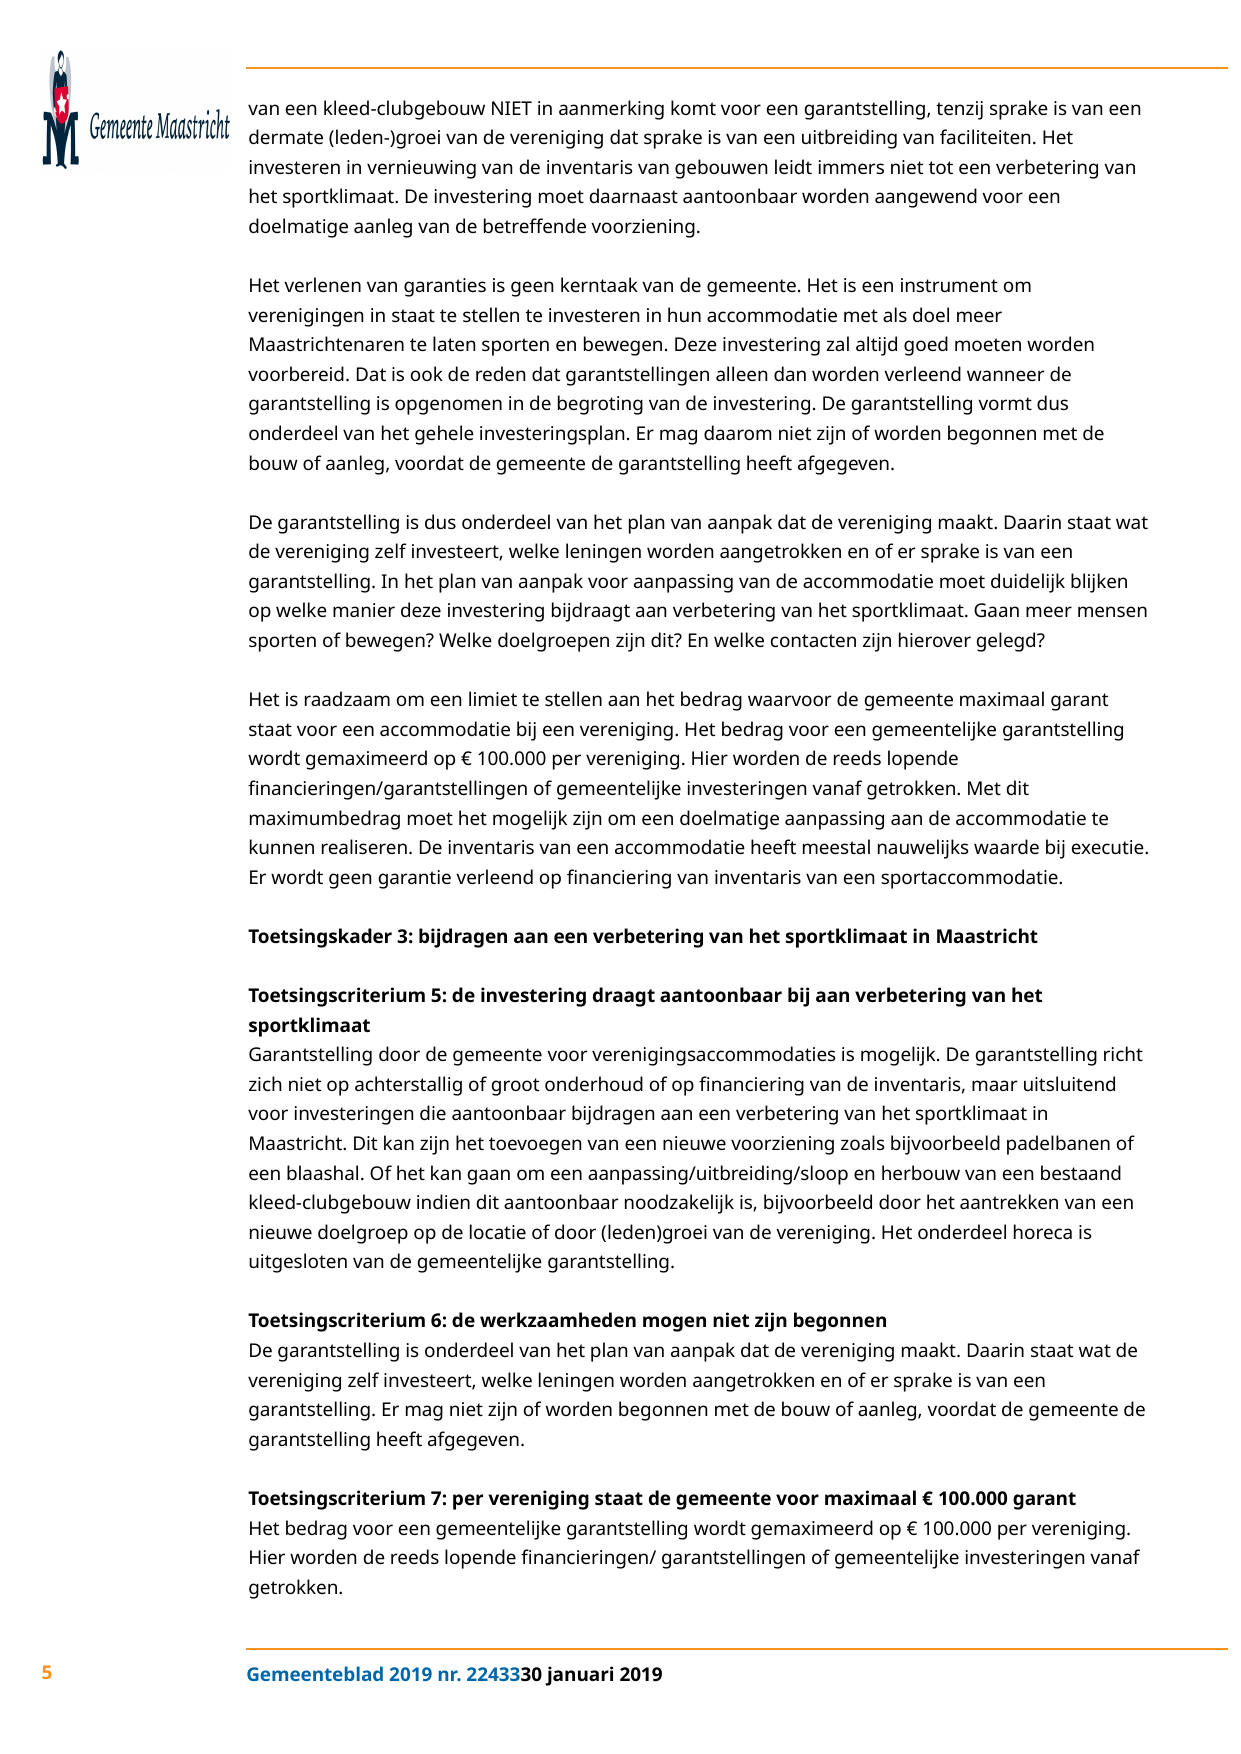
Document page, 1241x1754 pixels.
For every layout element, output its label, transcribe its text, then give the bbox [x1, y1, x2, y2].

text Het is raadzaam om een limiet te stellen aan het bedrag waarvoor de gemeente maximaal garant staat voor een accommodatie bij een vereniging. Het bedrag voor een gemeentelijke garantstelling wordt gemaximeerd op € 100.000 per vereniging. Hier worden de reeds lopende financieringen/garantstellingen of gemeentelijke investeringen vanaf getrokken. Met dit maximumbedrag moet het mogelijk zijn om een doelmatige aanpassing aan de accommodatie te kunnen realiseren. De inventaris van een accommodatie heeft meestal nauwelijks waarde bij executie. Er wordt geen garantie verleend op financiering van inventaris van een sportaccommodatie. [248, 686, 1152, 890]
text De garantstelling is dus onderdeel van het plan van aanpak dat de vereniging maakt. Daarin staat wat de vereniging zelf investeert, welke leningen worden aangetrokken en of er sprake is van een garantstelling. In het plan van aanpak voor aanpassing van de accommodatie moet duidelijk blijken op welke manier deze investering bijdraagt aan verbetering van het sportklimaat. Gaan meer mensen sporten of bewegen? Welke doelgroepen zijn dit? En welke contacten zijn hierover gelegd? [248, 509, 1152, 653]
text Toetsingscriterium 7: per vereniging staat de gemeente voor maximaal € 100.000 garant [248, 1485, 1152, 1511]
picture [41, 47, 231, 172]
text Toetsingscriterium 6: de werkzaamheden mogen niet zijn begonnen [248, 1308, 1152, 1333]
text Garantstelling door de gemeente voor verenigingsaccommodaties is mogelijk. De garantstelling richt zich niet op achterstallig of groot onderhoud of op financiering van de inventaris, maar uitsluitend voor investeringen die aantoonbaar bijdragen aan een verbetering van het sportklimaat in Maastricht. Dit kan zijn het toevoegen van een nieuwe voorziening zoals bijvoorbeeld padelbanen of een blaashal. Of het kan gaan om een aanpassing/uitbreiding/sloop en herbouw van een bestaand kleed-clubgebouw indien dit aantoonbaar noodzakelijk is, bijvoorbeeld door het aantrekken van een nieuwe doelgroep op de locatie of door (leden)groei van de vereniging. Het onderdeel horeca is uitgesloten van de gemeentelijke garantstelling. [248, 1041, 1152, 1274]
text De garantstelling is onderdeel van het plan van aanpak dat de vereniging maakt. Daarin staat wat de vereniging zelf investeert, welke leningen worden aangetrokken en of er sprake is van een garantstelling. Er mag niet zijn of worden begonnen met de bouw of aanleg, voordat de gemeente de garantstelling heeft afgegeven. [248, 1337, 1152, 1452]
text Het verlenen van garanties is geen kerntaak van de gemeente. Het is een instrument om verenigingen in staat te stellen te investeren in hun accommodatie met als doel meer Maastrichtenaren te laten sporten en bewegen. Deze investering zal altijd goed moeten worden voorbereid. Dat is ook de reden dat garantstellingen alleen dan worden verleend wanneer de garantstelling is opgenomen in de begroting van de investering. De garantstelling vormt dus onderdeel van het gehele investeringsplan. Er mag daarom niet zijn of worden begonnen met de bouw of aanleg, voordat de gemeente de garantstelling heeft afgegeven. [248, 272, 1152, 476]
text van een kleed-clubgebouw NIET in aanmerking komt voor een garantstelling, tenzij sprake is van een dermate (leden-)groei van de vereniging dat sprake is van een uitbreiding van faciliteiten. Het investeren in vernieuwing van de inventaris van gebouwen leidt immers niet tot een verbetering van het sportklimaat. De investering moet daarnaast aantoonbaar worden aangewend voor een doelmatige aanleg van de betreffende voorziening. [248, 95, 1152, 239]
text Toetsingscriterium 5: de investering draagt aantoonbaar bij aan verbetering van het sportklimaat [248, 982, 1152, 1038]
text Het bedrag voor een gemeentelijke garantstelling wordt gemaximeerd op € 100.000 per vereniging. Hier worden de reeds lopende financieringen/ garantstellingen of gemeentelijke investeringen vanaf getrokken. [248, 1515, 1152, 1600]
text Toetsingskader 3: bijdragen aan een verbetering van het sportklimaat in Maastricht [248, 923, 1152, 949]
